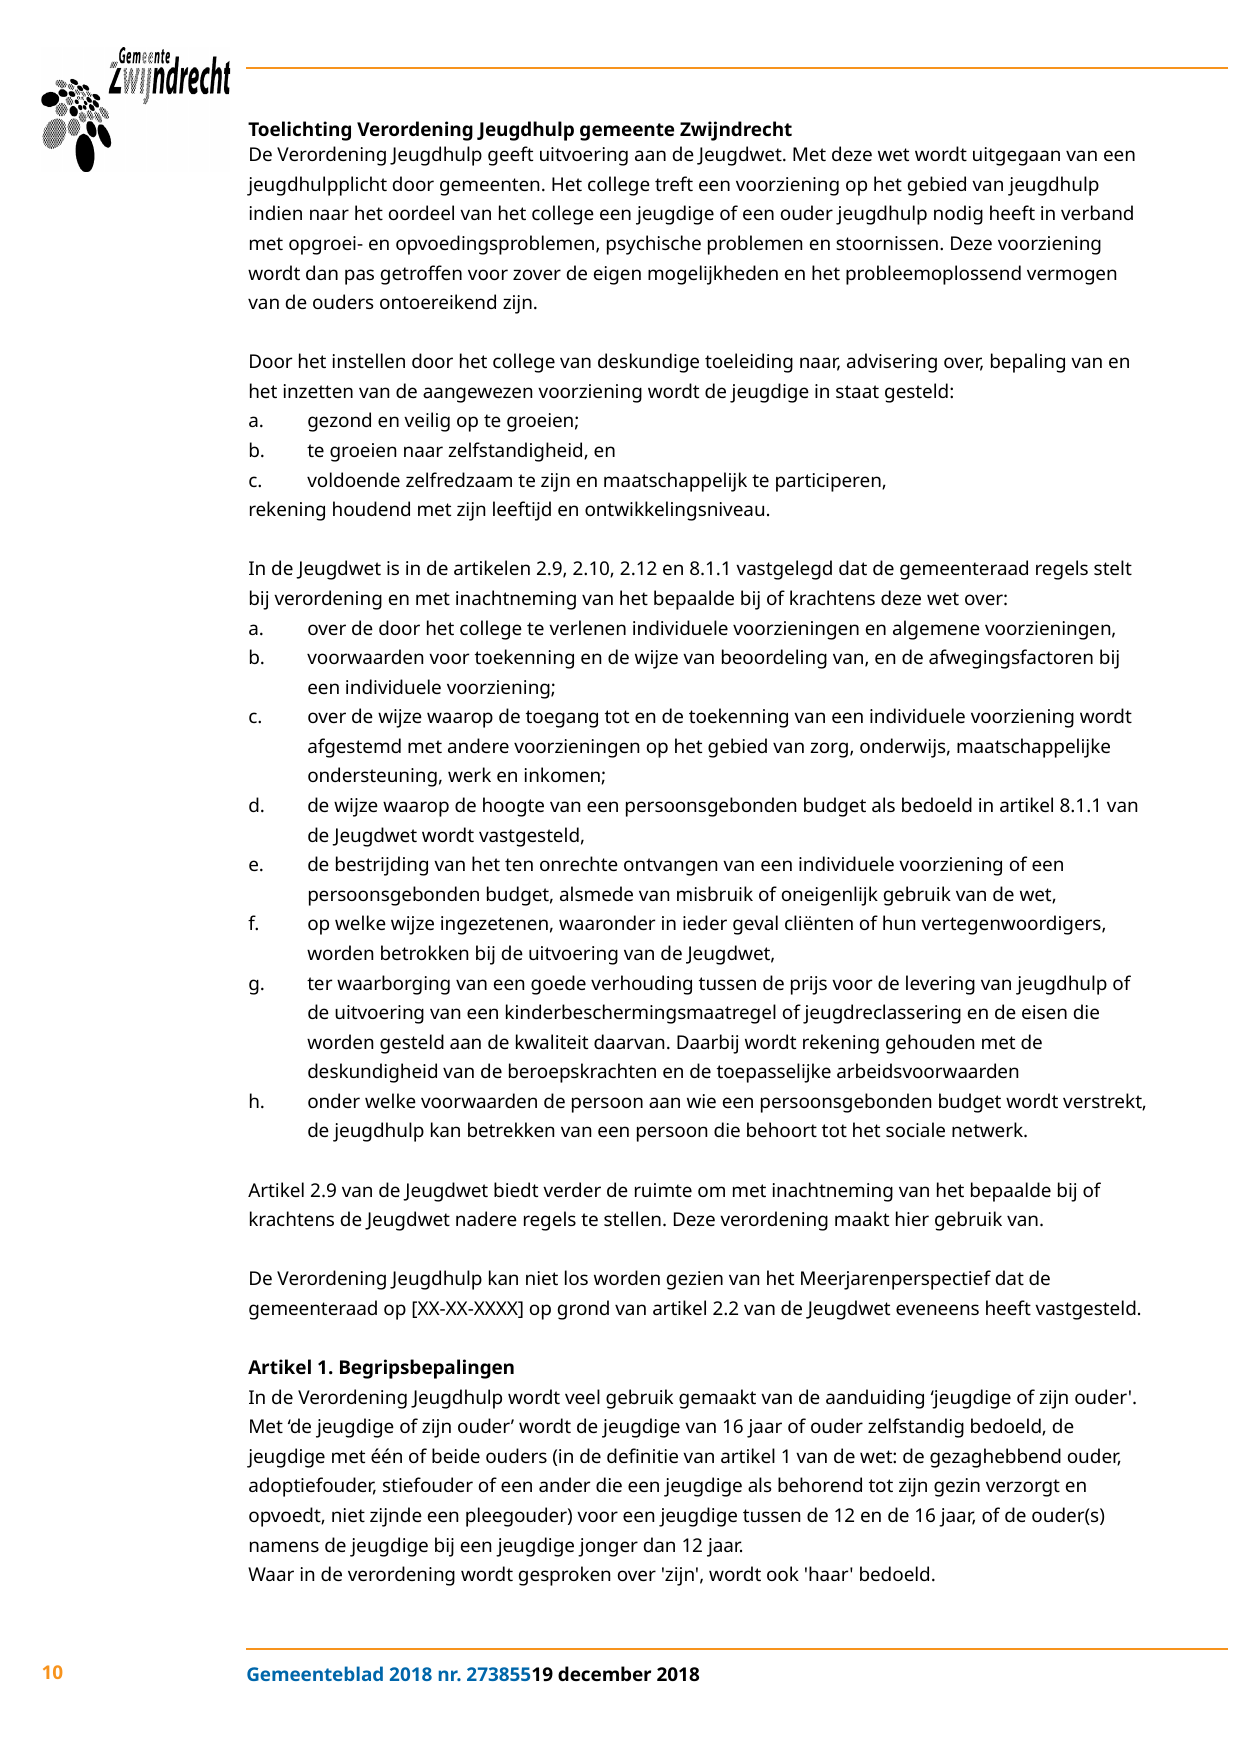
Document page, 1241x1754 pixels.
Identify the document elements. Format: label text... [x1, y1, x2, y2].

list ter waarborging van een goede verhouding tussen de prijs voor de levering van jeugdhulp of de uitvoering van een kinderbeschermingsmaatregel of jeugdreclassering en de eisen die worden gesteld aan de kwaliteit daarvan. Daarbij wordt rekening gehouden met de deskundigheid van de beroepskrachten en de toepasselijke arbeidsvoorwaarden [248, 970, 1152, 1084]
text In de Jeugdwet is in de artikelen 2.9, 2.10, 2.12 en 8.1.1 vastgelegd dat de gemeenteraad regels stelt bij verordening en met inachtneming van het bepaalde bij of krachtens deze wet over: [248, 556, 1152, 611]
picture [41, 47, 231, 172]
list de wijze waarop de hoogte van een persoonsgebonden budget als bedoeld in artikel 8.1.1 van de Jeugdwet wordt vastgesteld, [248, 792, 1152, 848]
list over de wijze waarop de toegang tot en de toekenning van een individuele voorziening wordt afgestemd met andere voorzieningen op het gebied van zorg, onderwijs, maatschappelijke ondersteuning, werk en inkomen; [248, 703, 1152, 788]
list op welke wijze ingezetenen, waaronder in ieder geval cliënten of hun vertegenwoordigers, worden betrokken bij de uitvoering van de Jeugdwet, [248, 911, 1152, 966]
list over de door het college te verlenen individuele voorzieningen en algemene voorzieningen, [248, 615, 1152, 641]
text Artikel 2.9 van de Jeugdwet biedt verder de ruimte om met inachtneming van het bepaalde bij of krachtens de Jeugdwet nadere regels te stellen. Deze verordening maakt hier gebruik van. [248, 1177, 1152, 1232]
list te groeien naar zelfstandigheid, en [248, 437, 1152, 463]
list gezond en veilig op te groeien; [248, 408, 1152, 433]
text De Verordening Jeugdhulp geeft uitvoering aan de Jeugdwet. Met deze wet wordt uitgegaan van een jeugdhulpplicht door gemeenten. Het college treft een voorziening op het gebied van jeugdhulp indien naar het oordeel van het college een jeugdige of een ouder jeugdhulp nodig heeft in verband met opgroei- en opvoedingsproblemen, psychische problemen en stoornissen. Deze voorziening wordt dan pas getroffen voor zover de eigen mogelijkheden en het probleemoplossend vermogen van de ouders ontoereikend zijn. [248, 141, 1152, 315]
text rekening houdend met zijn leeftijd en ontwikkelingsniveau. [248, 496, 1152, 522]
list de bestrijding van het ten onrechte ontvangen van een individuele voorziening of een persoonsgebonden budget, alsmede van misbruik of oneigenlijk gebruik van de wet, [248, 851, 1152, 907]
text Toelichting Verordening Jeugdhulp gemeente Zwijndrecht [248, 116, 1152, 141]
text Door het instellen door het college van deskundige toeleiding naar, advisering over, bepaling van en het inzetten van de aangewezen voorziening wordt de jeugdige in staat gesteld: [248, 348, 1152, 404]
text De Verordening Jeugdhulp kan niet los worden gezien van het Meerjarenperspectief dat de gemeenteraad op [XX-XX-XXXX] op grond van artikel 2.2 van de Jeugdwet eveneens heeft vastgesteld. [248, 1266, 1152, 1321]
list voorwaarden voor toekenning en de wijze van beoordeling van, en de afwegingsfactoren bij een individuele voorziening; [248, 644, 1152, 700]
text In de Verordening Jeugdhulp wordt veel gebruik gemaakt van de aanduiding ‘jeugdige of zijn ouder'. Met ‘de jeugdige of zijn ouder’ wordt de jeugdige van 16 jaar of ouder zelfstandig bedoeld, de jeugdige met één of beide ouders (in de definitie van artikel 1 van de wet: de gezaghebbend ouder, adoptiefouder, stiefouder of een ander die een jeugdige als behorend tot zijn gezin verzorgt en opvoedt, niet zijnde een pleegouder) voor een jeugdige tussen de 12 en de 16 jaar, of de ouder(s) namens de jeugdige bij een jeugdige jonger dan 12 jaar. [248, 1384, 1152, 1558]
list voldoende zelfredzaam te zijn en maatschappelijk te participeren, [248, 467, 1152, 493]
text Artikel 1. Begripsbepalingen [248, 1354, 1152, 1380]
list onder welke voorwaarden de persoon aan wie een persoonsgebonden budget wordt verstrekt, de jeugdhulp kan betrekken van een persoon die behoort tot het sociale netwerk. [248, 1088, 1152, 1143]
text Waar in de verordening wordt gesproken over 'zijn', wordt ook 'haar' bedoeld. [248, 1561, 1152, 1587]
